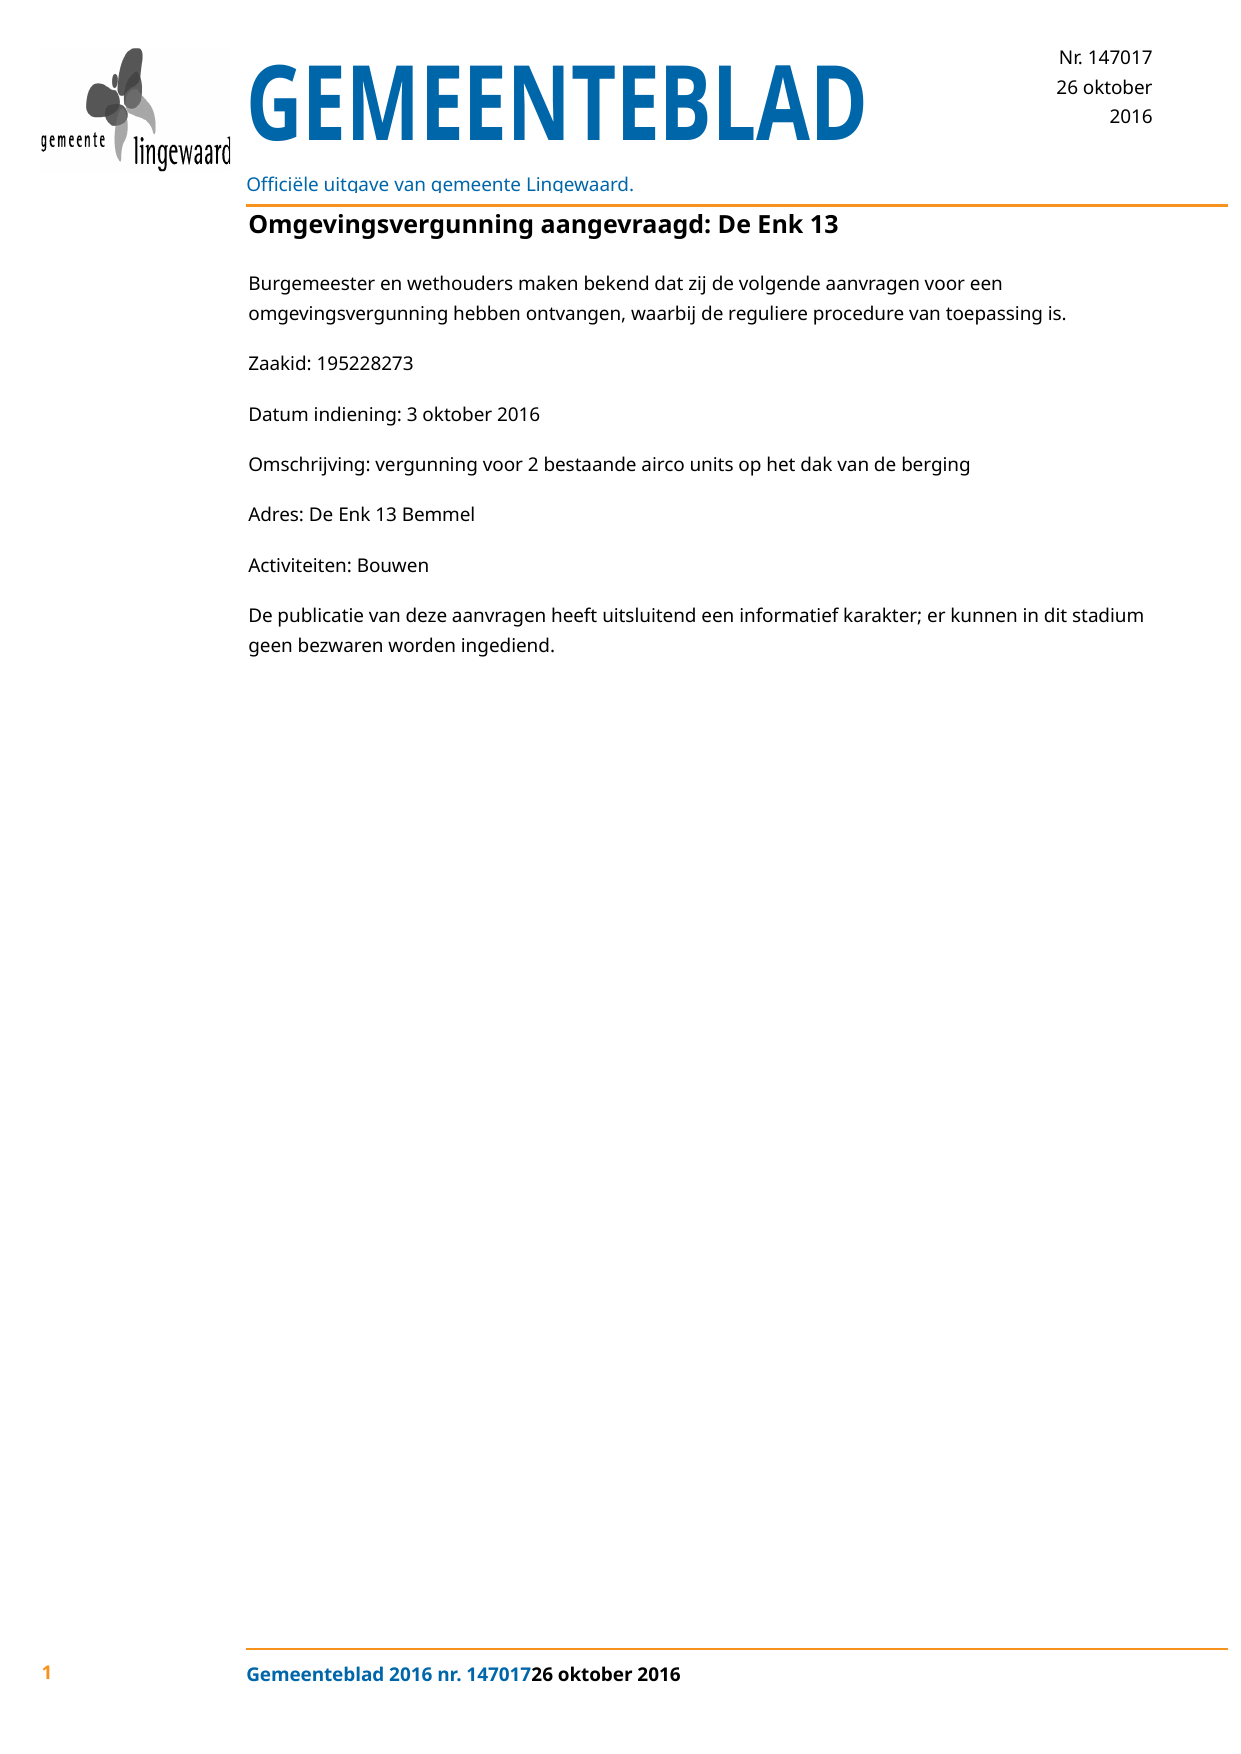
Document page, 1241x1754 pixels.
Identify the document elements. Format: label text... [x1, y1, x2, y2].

text Omgevingsvergunning aangevraagd: De Enk 13 [248, 207, 1152, 241]
text Datum indiening: 3 oktober 2016 [248, 401, 1152, 426]
text De publicatie van deze aanvragen heeft uitsluitend een informatief karakter; er kunnen in dit stadium geen bezwaren worden ingediend. [248, 602, 1152, 658]
text Activiteiten: Bouwen [248, 552, 1152, 578]
text Adres: De Enk 13 Bemmel [248, 502, 1152, 527]
text Burgemeester en wethouders maken bekend dat zij de volgende aanvragen voor een omgevingsvergunning hebben ontvangen, waarbij de reguliere procedure van toepassing is. [248, 270, 1152, 326]
text Omschrijving: vergunning voor 2 bestaande airco units op het dak van de berging [248, 451, 1152, 477]
picture [41, 47, 231, 172]
text Zaakid: 195228273 [248, 350, 1152, 376]
